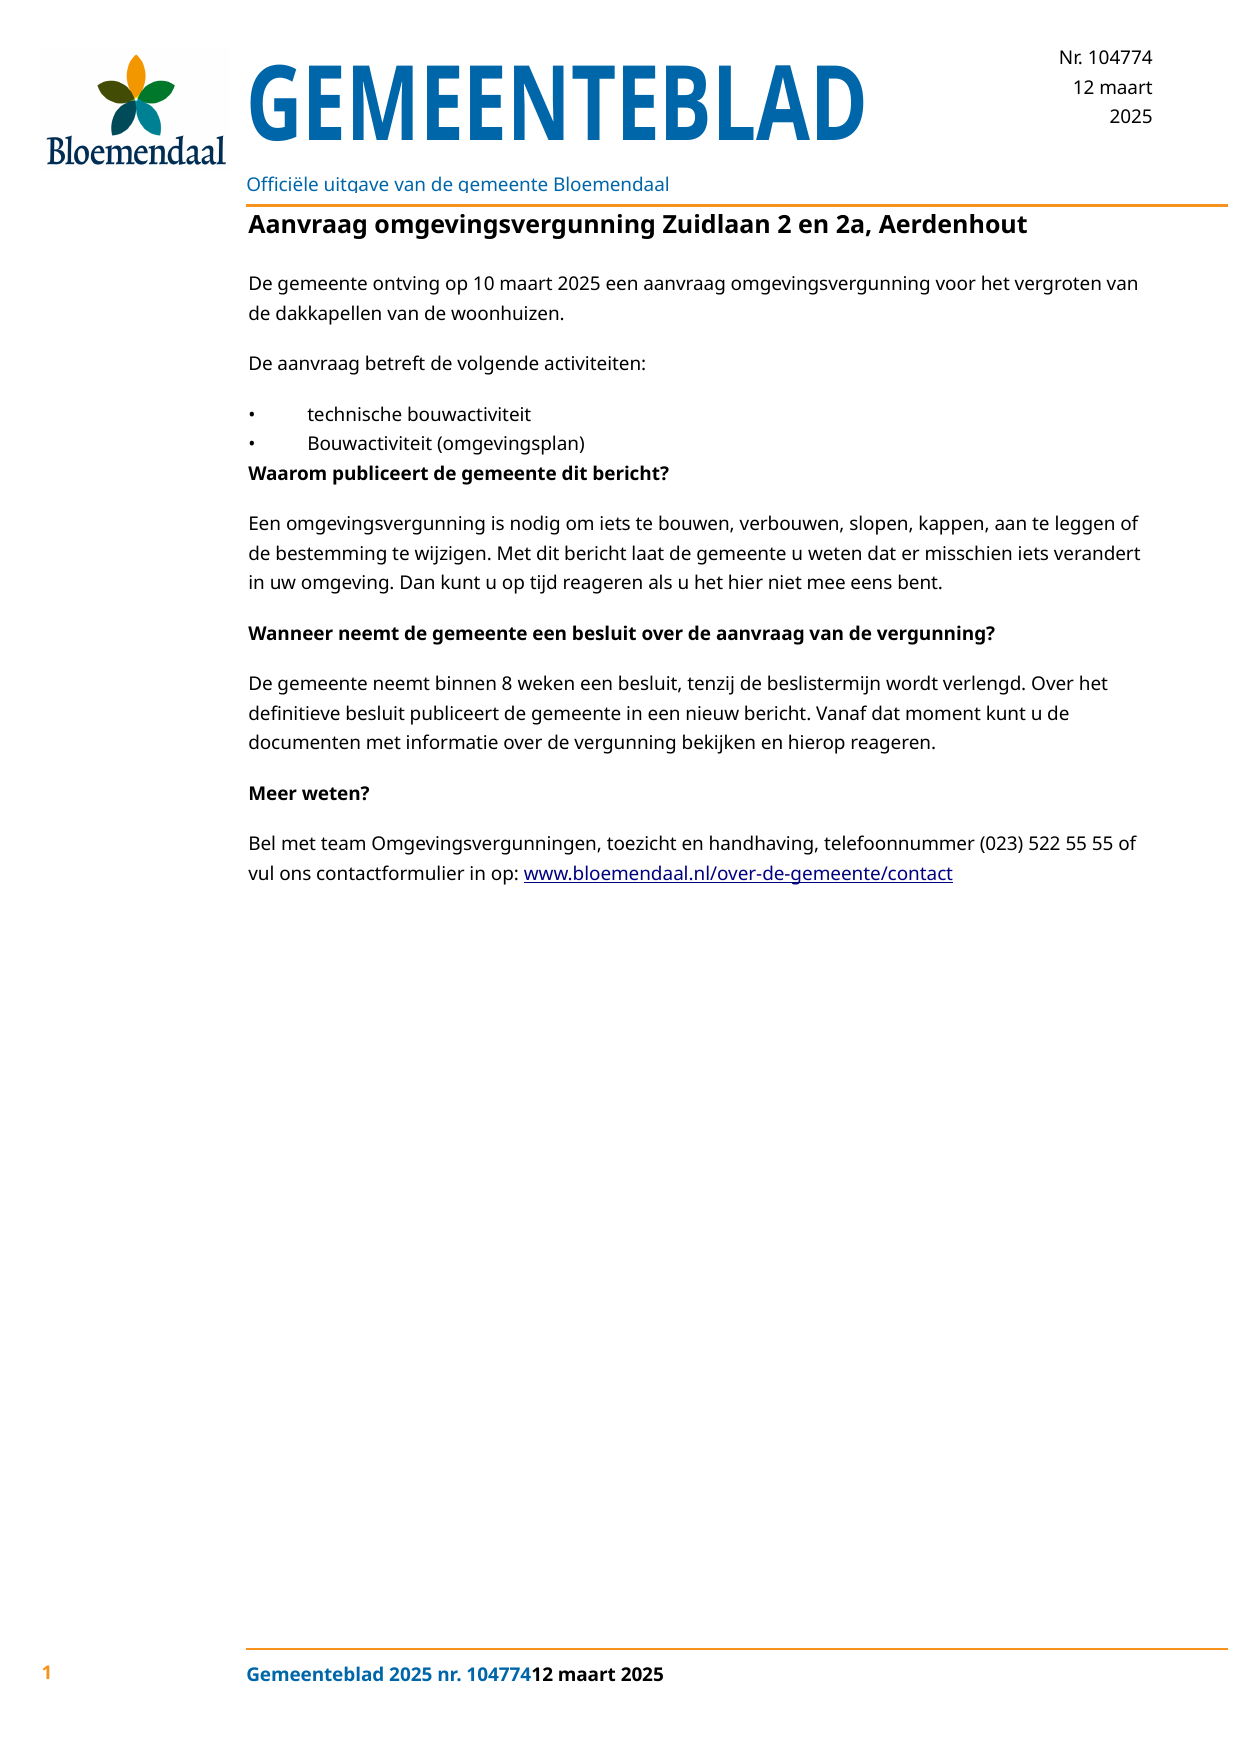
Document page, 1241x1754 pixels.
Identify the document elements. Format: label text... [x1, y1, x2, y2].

text Waarom publiceert de gemeente dit bericht? [248, 460, 1152, 486]
text Aanvraag omgevingsvergunning Zuidlaan 2 en 2a, Aerdenhout [248, 207, 1152, 241]
text Wanneer neemt de gemeente een besluit over de aanvraag van de vergunning? [248, 620, 1152, 646]
text De aanvraag betreft de volgende activiteiten: [248, 350, 1152, 376]
picture [41, 47, 231, 172]
text De gemeente neemt binnen 8 weken een besluit, tenzij de beslistermijn wordt verlengd. Over het definitieve besluit publiceert de gemeente in een nieuw bericht. Vanaf dat moment kunt u de documenten met informatie over de vergunning bekijken en hierop reageren. [248, 670, 1152, 755]
list technische bouwactiviteit [248, 401, 1152, 426]
text Bel met team Omgevingsvergunningen, toezicht en handhaving, telefoonnummer (023) 522 55 55 of vul ons contactformulier in op: www.bloemendaal.nl/over-de-gemeente/contact [248, 830, 1152, 886]
list Bouwactiviteit (omgevingsplan) [248, 430, 1152, 456]
text De gemeente ontving op 10 maart 2025 een aanvraag omgevingsvergunning voor het vergroten van de dakkapellen van de woonhuizen. [248, 270, 1152, 326]
text Meer weten? [248, 780, 1152, 806]
text Een omgevingsvergunning is nodig om iets te bouwen, verbouwen, slopen, kappen, aan te leggen of de bestemming te wijzigen. Met dit bericht laat de gemeente u weten dat er misschien iets verandert in uw omgeving. Dan kunt u op tijd reageren als u het hier niet mee eens bent. [248, 510, 1152, 595]
